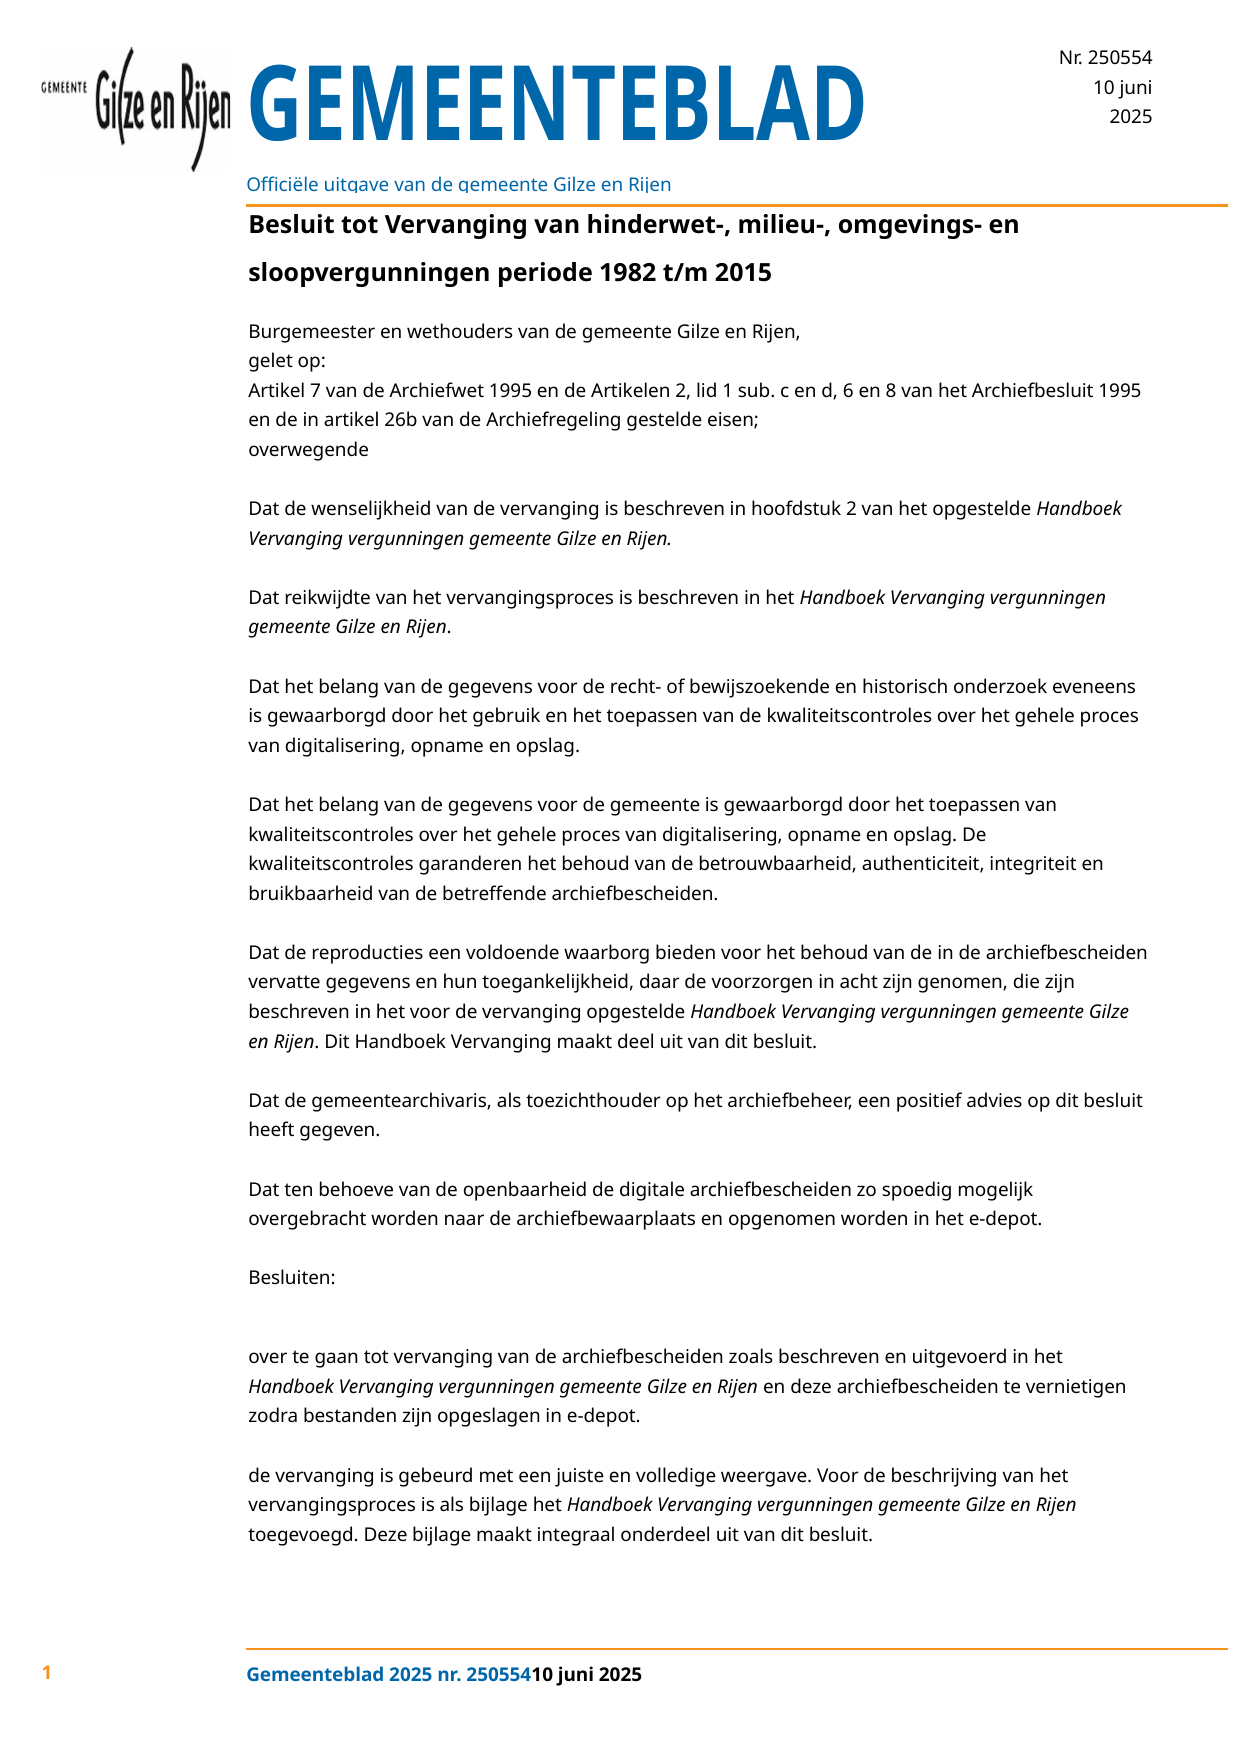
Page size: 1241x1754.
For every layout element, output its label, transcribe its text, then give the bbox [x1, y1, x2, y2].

text Burgemeester en wethouders van de gemeente Gilze en Rijen, [248, 318, 1152, 344]
text de vervanging is gebeurd met een juiste en volledige weergave. Voor de beschrijving van het vervangingsproces is als bijlage het Handboek Vervanging vergunningen gemeente Gilze en Rijen toegevoegd. Deze bijlage maakt integraal onderdeel uit van dit besluit. [248, 1462, 1152, 1547]
text gelet op: [248, 347, 1152, 373]
text Dat de reproducties een voldoende waarborg bieden voor het behoud van de in de archiefbescheiden vervatte gegevens en hun toegankelijkheid, daar de voorzorgen in acht zijn genomen, die zijn beschreven in het voor de vervanging opgestelde Handboek Vervanging vergunningen gemeente Gilze en Rijen. Dit Handboek Vervanging maakt deel uit van dit besluit. [248, 939, 1152, 1054]
text Dat de wenselijkheid van de vervanging is beschreven in hoofdstuk 2 van het opgestelde Handboek Vervanging vergunningen gemeente Gilze en Rijen. [248, 495, 1152, 551]
text overwegende [248, 436, 1152, 462]
text Besluiten: [248, 1264, 1152, 1290]
picture [41, 47, 231, 172]
text Dat het belang van de gegevens voor de gemeente is gewaarborgd door het toepassen van kwaliteitscontroles over het gehele proces van digitalisering, opname en opslag. De kwaliteitscontroles garanderen het behoud van de betrouwbaarheid, authenticiteit, integriteit en bruikbaarheid van de betreffende archiefbescheiden. [248, 791, 1152, 906]
text Besluit tot Vervanging van hinderwet-, milieu-, omgevings- en sloopvergunningen periode 1982 t/m 2015 [248, 207, 1152, 288]
text over te gaan tot vervanging van de archiefbescheiden zoals beschreven en uitgevoerd in het Handboek Vervanging vergunningen gemeente Gilze en Rijen en deze archiefbescheiden te vernietigen zodra bestanden zijn opgeslagen in e-depot. [248, 1343, 1152, 1428]
text Dat het belang van de gegevens voor de recht- of bewijszoekende en historisch onderzoek eveneens is gewaarborgd door het gebruik en het toepassen van de kwaliteitscontroles over het gehele proces van digitalisering, opname en opslag. [248, 673, 1152, 758]
text Dat reikwijdte van het vervangingsproces is beschreven in het Handboek Vervanging vergunningen gemeente Gilze en Rijen. [248, 584, 1152, 639]
text Artikel 7 van de Archiefwet 1995 en de Artikelen 2, lid 1 sub. c en d, 6 en 8 van het Archiefbesluit 1995 en de in artikel 26b van de Archiefregeling gestelde eisen; [248, 377, 1152, 432]
text Dat de gemeentearchivaris, als toezichthouder op het archiefbeheer, een positief advies op dit besluit heeft gegeven. [248, 1087, 1152, 1142]
text Dat ten behoeve van de openbaarheid de digitale archiefbescheiden zo spoedig mogelijk overgebracht worden naar de archiefbewaarplaats en opgenomen worden in het e-depot. [248, 1176, 1152, 1231]
